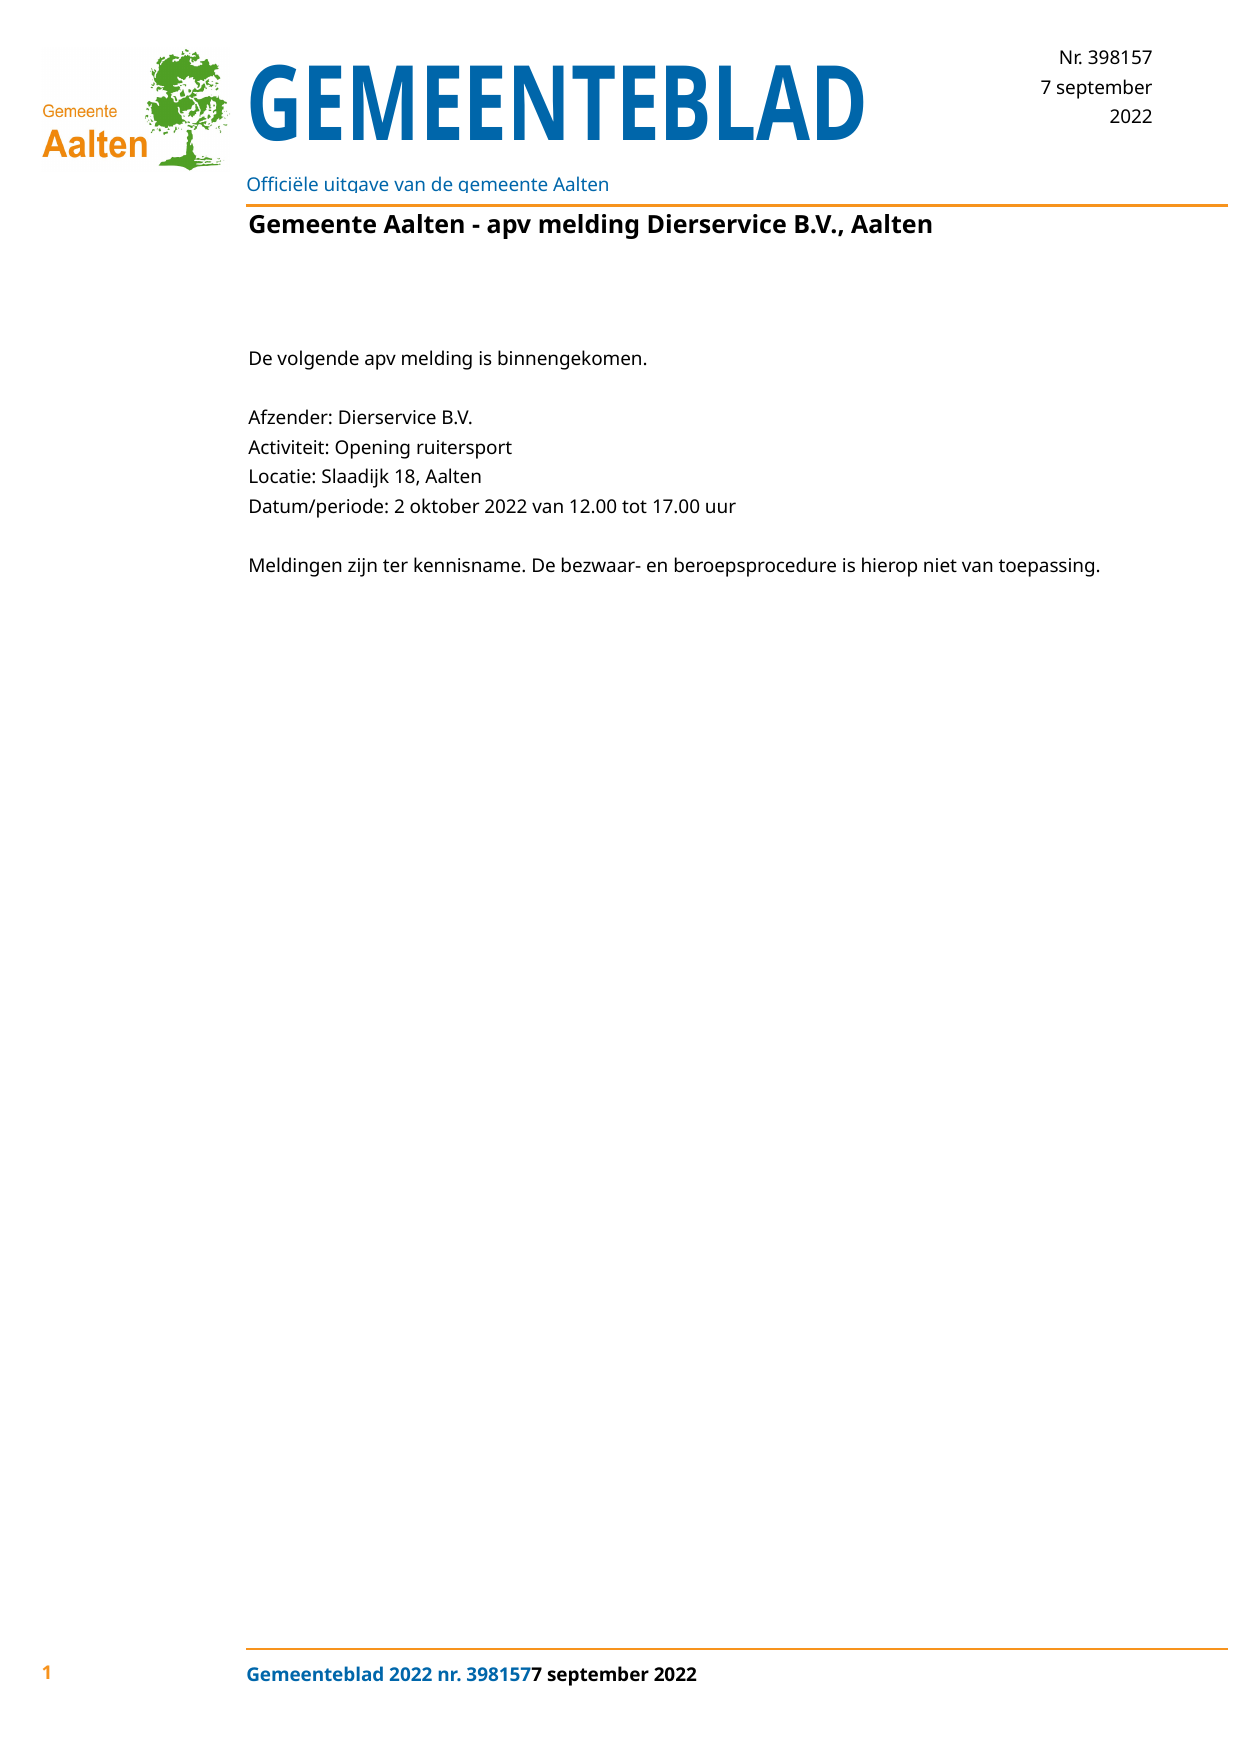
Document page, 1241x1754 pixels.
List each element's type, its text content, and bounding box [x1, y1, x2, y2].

text Locatie: Slaadijk 18, Aalten [248, 464, 1152, 489]
text Activiteit: Opening ruitersport [248, 434, 1152, 460]
text De volgende apv melding is binnengekomen. [248, 345, 1152, 371]
text Gemeente Aalten - apv melding Dierservice B.V., Aalten [248, 207, 1152, 241]
text Datum/periode: 2 oktober 2022 van 12.00 tot 17.00 uur [248, 493, 1152, 519]
text Meldingen zijn ter kennisname. De bezwaar- en beroepsprocedure is hierop niet van toepassing. [248, 552, 1152, 578]
picture [41, 47, 231, 172]
text Afzender: Dierservice B.V. [248, 404, 1152, 430]
